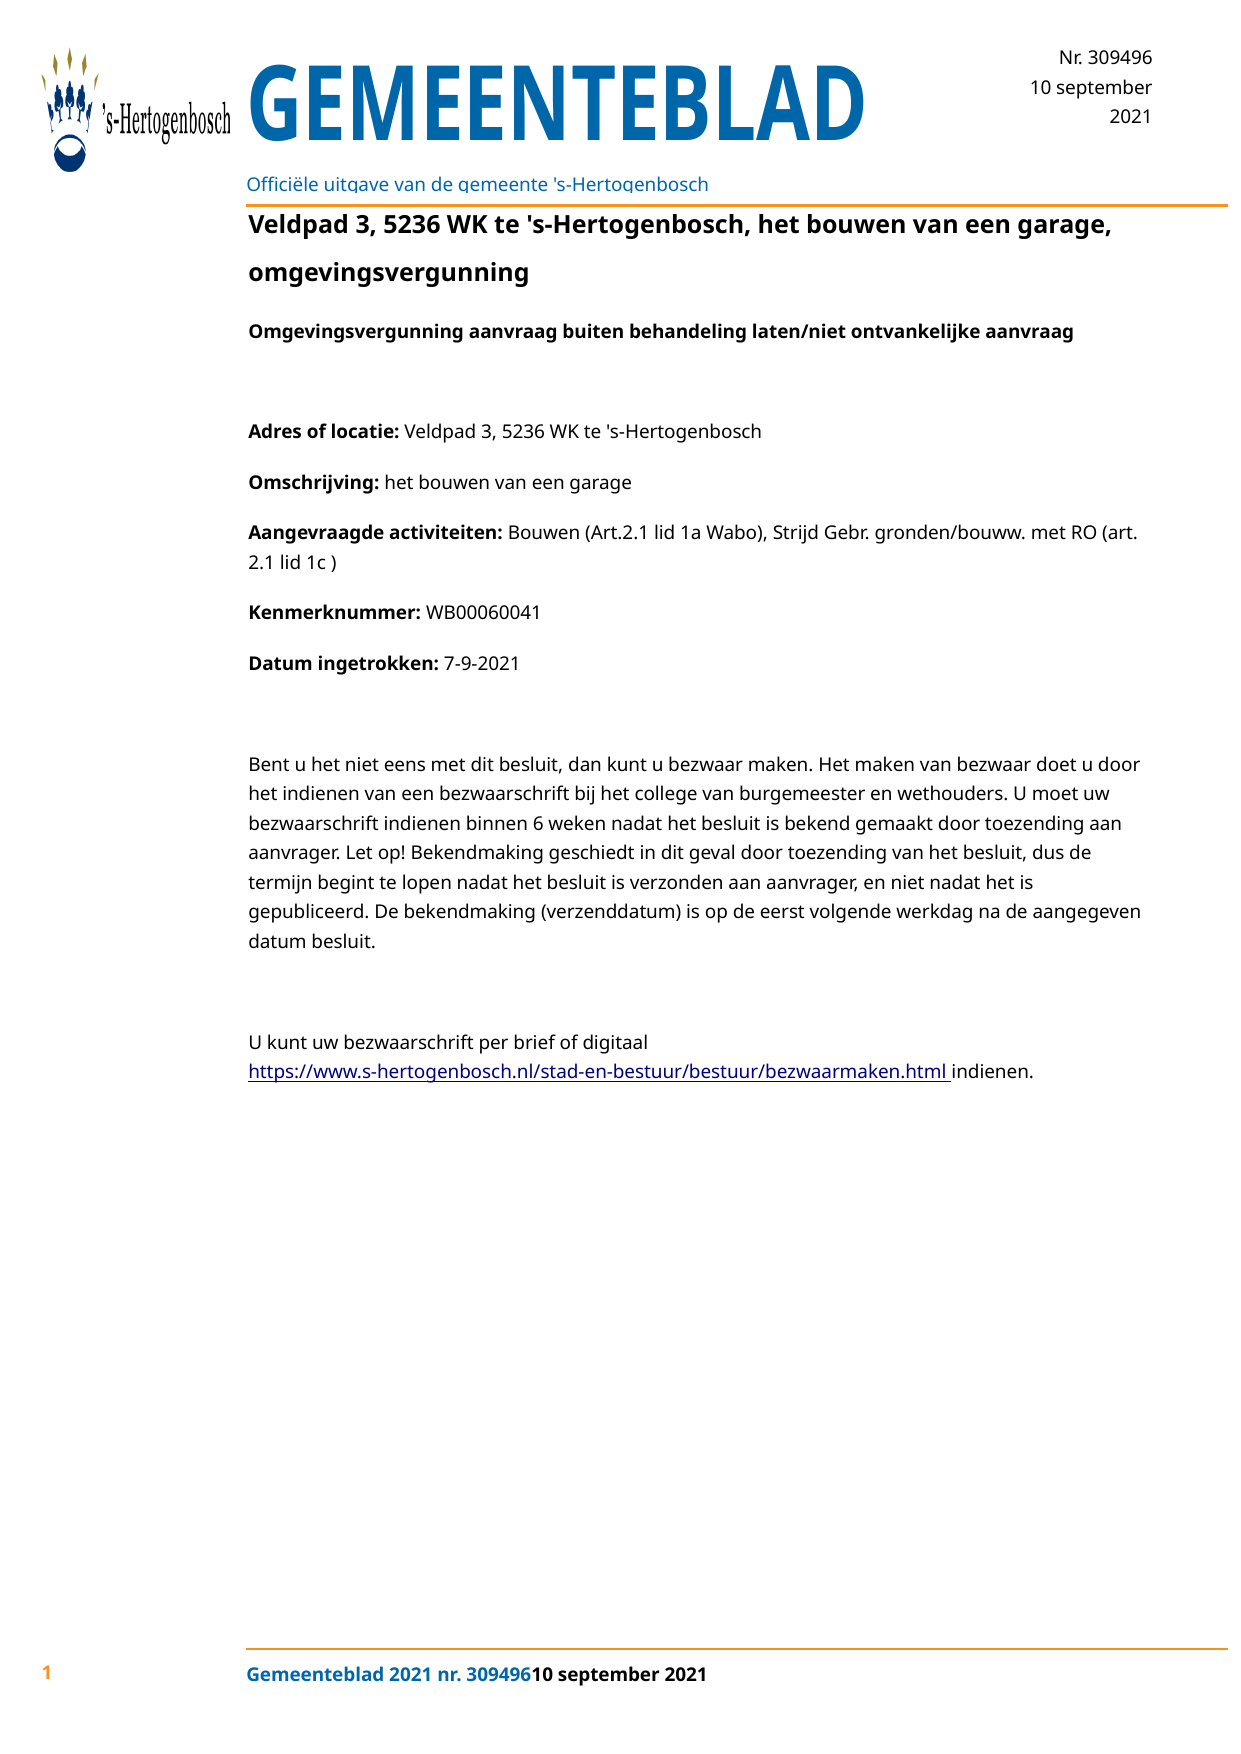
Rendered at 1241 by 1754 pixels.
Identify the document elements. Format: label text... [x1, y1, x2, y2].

text Kenmerknummer: WB00060041 [248, 599, 1152, 625]
picture [41, 47, 231, 172]
text Datum ingetrokken: 7-9-2021 [248, 650, 1152, 676]
text Aangevraagde activiteiten: Bouwen (Art.2.1 lid 1a Wabo), Strijd Gebr. gronden/bouww. met RO (art. 2.1 lid 1c ) [248, 519, 1152, 575]
text Bent u het niet eens met dit besluit, dan kunt u bezwaar maken. Het maken van bezwaar doet u door het indienen van een bezwaarschrift bij het college van burgemeester en wethouders. U moet uw bezwaarschrift indienen binnen 6 weken nadat het besluit is bekend gemaakt door toezending aan aanvrager. Let op! Bekendmaking geschiedt in dit geval door toezending van het besluit, dus de termijn begint te lopen nadat het besluit is verzonden aan aanvrager, en niet nadat het is gepubliceerd. De bekendmaking (verzenddatum) is op de eerst volgende werkdag na de aangegeven datum besluit. [248, 751, 1152, 954]
text Veldpad 3, 5236 WK te 's-Hertogenbosch, het bouwen van een garage, omgevingsvergunning [248, 207, 1152, 288]
text Adres of locatie: Veldpad 3, 5236 WK te 's-Hertogenbosch [248, 419, 1152, 444]
text Omschrijving: het bouwen van een garage [248, 469, 1152, 495]
text U kunt uw bezwaarschrift per brief of digitaal https://www.s-hertogenbosch.nl/stad-en-bestuur/bestuur/bezwaarmaken.html indienen. [248, 1029, 1152, 1084]
text Omgevingsvergunning aanvraag buiten behandeling laten/niet ontvankelijke aanvraag [248, 318, 1152, 344]
